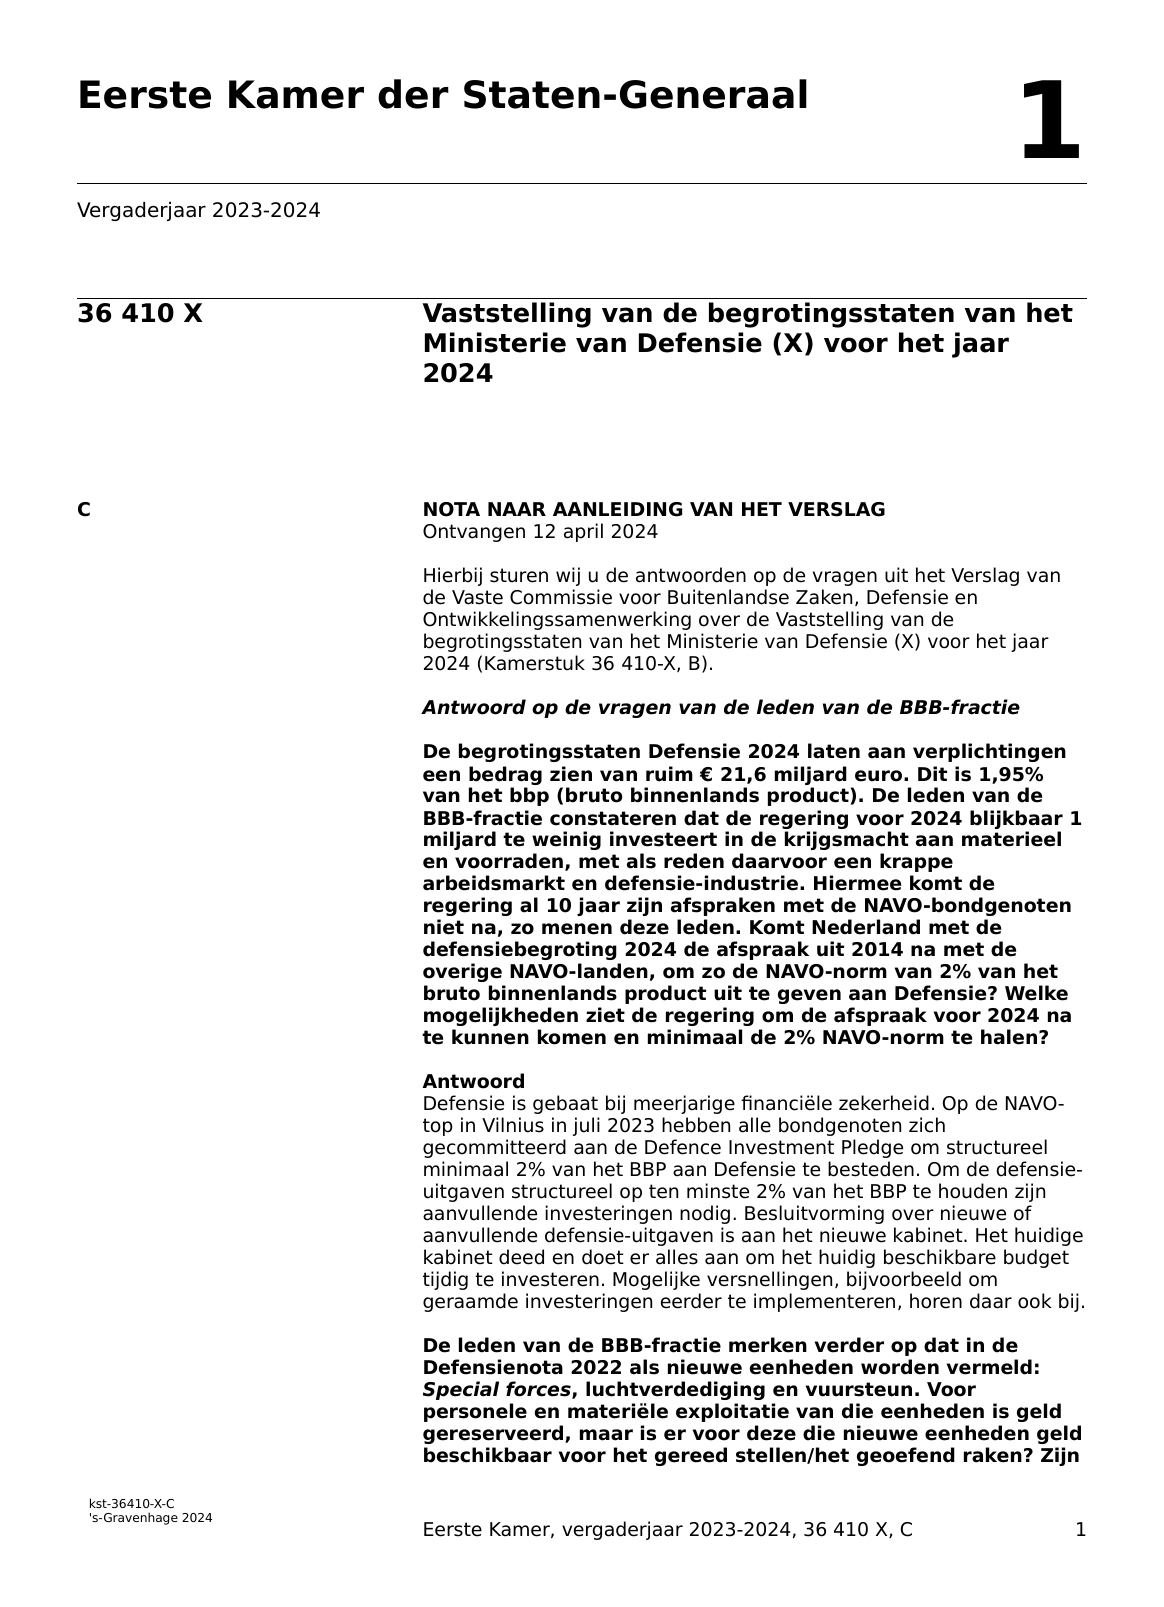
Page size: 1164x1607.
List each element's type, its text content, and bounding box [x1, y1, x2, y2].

text 's-Gravenhage 2024 [88, 1511, 323, 1525]
text kst-36410-X-C [88, 1497, 323, 1511]
text De leden van de BBB-fractie merken verder op dat in de Defensienota 2022 als nieuwe eenheden worden vermeld: Special forces, luchtverdediging en vuursteun. Voor personele en materiële exploitatie van die eenheden is geld gereserveerd, maar is er voor deze die nieuwe eenheden geld beschikbaar voor het gereed stellen/het geoefend raken? Zijn [422, 1335, 1087, 1467]
table_header Eerste Kamer der Staten-Generaal [77, 59, 886, 183]
text De begrotingsstaten Defensie 2024 laten aan verplichtingen een bedrag zien van ruim € 21,6 miljard euro. Dit is 1,95% van het bbp (bruto binnenlands product). De leden van de BBB-fractie constateren dat de regering voor 2024 blijkbaar 1 miljard te weinig investeert in de krijgsmacht aan materieel en voorraden, met als reden daarvoor een krappe arbeidsmarkt en defensie-industrie. Hiermee komt de regering al 10 jaar zijn afspraken met de NAVO-bondgenoten niet na, zo menen deze leden. Komt Nederland met de defensiebegroting 2024 de afspraak uit 2014 na met de overige NAVO-landen, om zo de NAVO-norm van 2% van het bruto binnenlands product uit te geven aan Defensie? Welke mogelijkheden ziet de regering om de afspraak voor 2024 na te kunnen komen en minimaal de 2% NAVO-norm te halen? [422, 741, 1087, 1049]
text Ontvangen 12 april 2024 [422, 521, 1087, 543]
subtitle C NOTA NAAR AANLEIDING VAN HET VERSLAG [77, 499, 1087, 521]
subtitle 36 410 X Vaststelling van de begrotingsstaten van het Ministerie van Defensie (X) voor het jaar 2024 [77, 299, 1087, 388]
table_header 1 [886, 59, 1087, 183]
text Antwoord [422, 1071, 1087, 1093]
text Hierbij sturen wij u de antwoorden op de vragen uit het Verslag van de Vaste Commissie voor Buitenlandse Zaken, Defensie en Ontwikkelingssamenwerking over de Vaststelling van de begrotingsstaten van het Ministerie van Defensie (X) voor het jaar 2024 (Kamerstuk 36 410-X, B). [422, 565, 1087, 675]
text Defensie is gebaat bij meerjarige financiële zekerheid. Op de NAVO-top in Vilnius in juli 2023 hebben alle bondgenoten zich gecommitteerd aan de Defence Investment Pledge om structureel minimaal 2% van het BBP aan Defensie te besteden. Om de defensie-uitgaven structureel op ten minste 2% van het BBP te houden zijn aanvullende investeringen nodig. Besluitvorming over nieuwe of aanvullende defensie-uitgaven is aan het nieuwe kabinet. Het huidige kabinet deed en doet er alles aan om het huidig beschikbare budget tijdig te investeren. Mogelijke versnellingen, bijvoorbeeld om geraamde investeringen eerder te implementeren, horen daar ook bij. [422, 1093, 1087, 1313]
table_cell Vergaderjaar 2023-2024 [77, 184, 1087, 298]
subtitle Antwoord op de vragen van de leden van de BBB-fractie [422, 697, 1087, 719]
